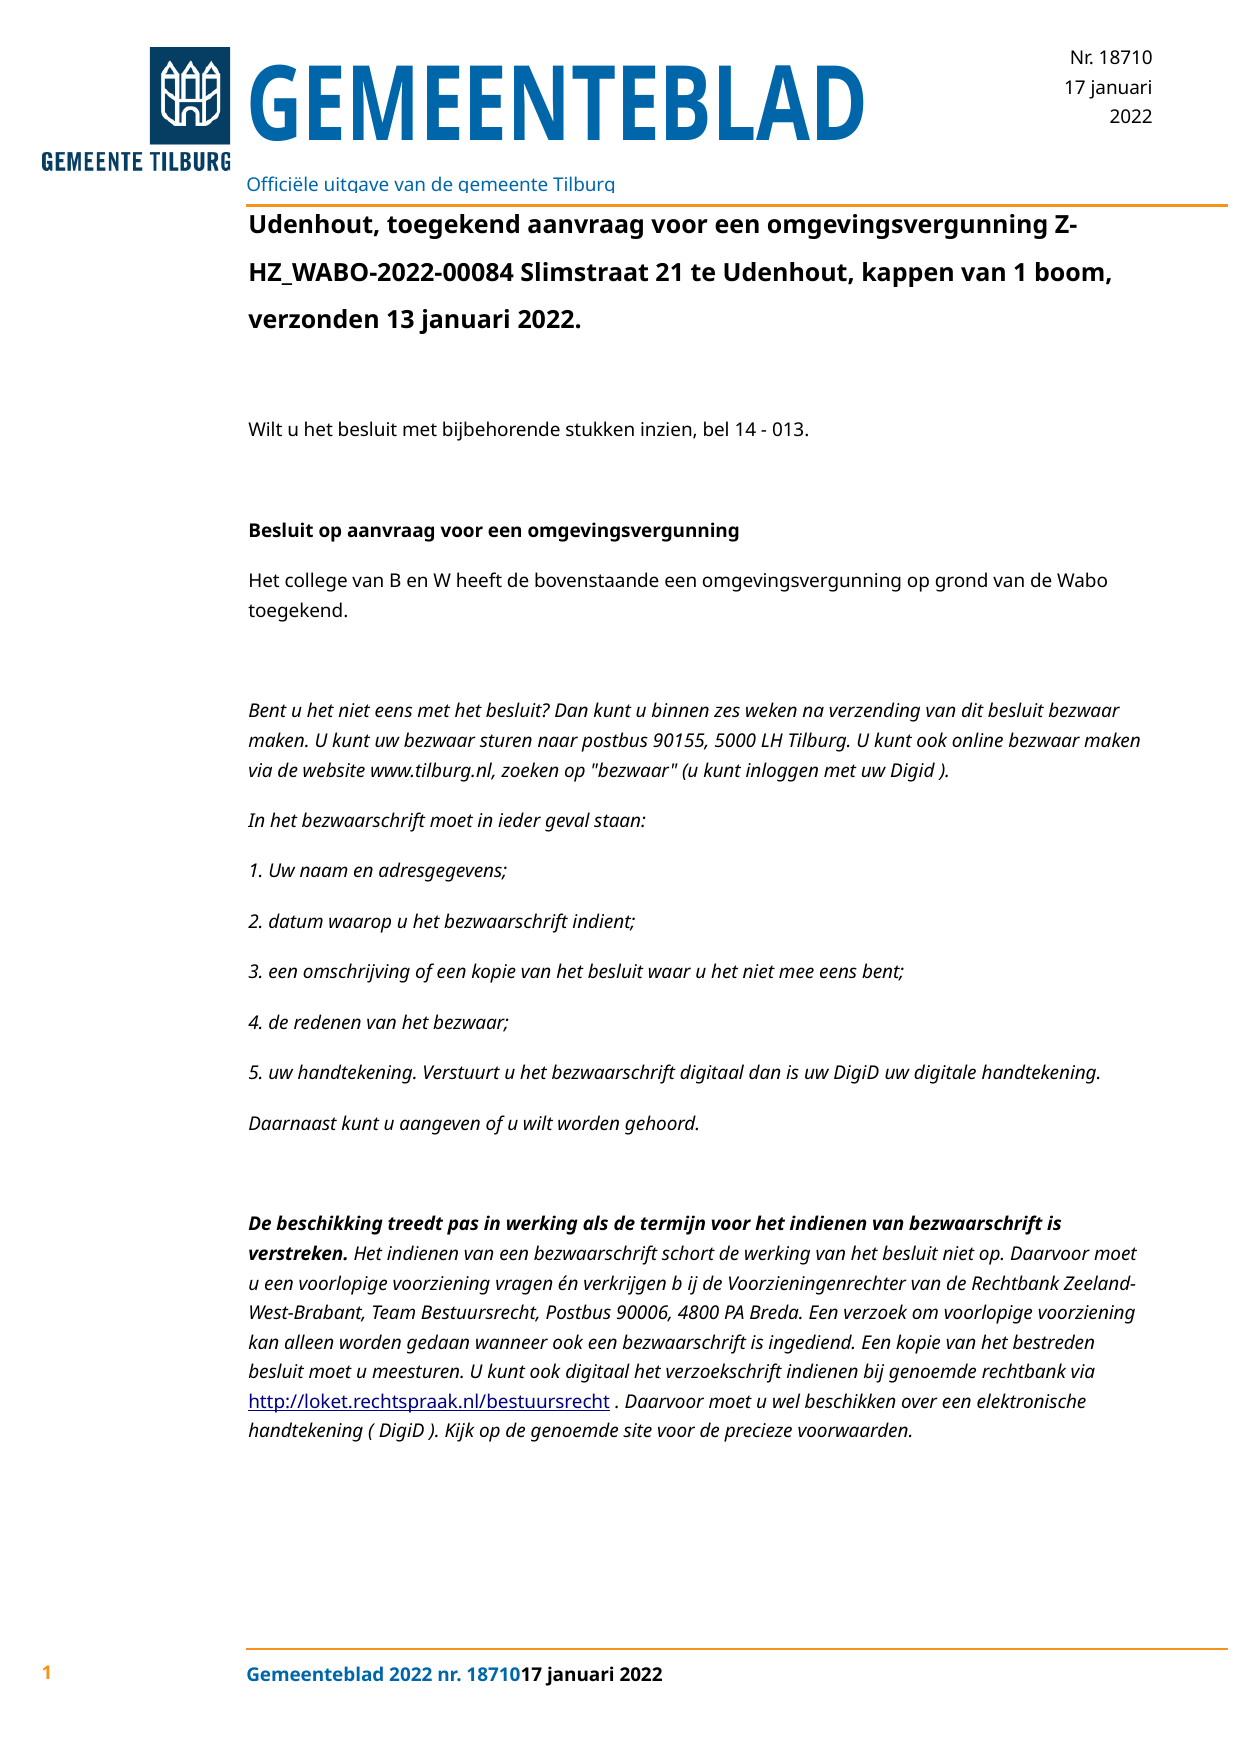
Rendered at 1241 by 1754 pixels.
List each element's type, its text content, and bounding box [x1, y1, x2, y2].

text 3. een omschrijving of een kopie van het besluit waar u het niet mee eens bent; [248, 958, 1152, 984]
text In het bezwaarschrift moet in ieder geval staan: [248, 807, 1152, 833]
text Besluit op aanvraag voor een omgevingsvergunning [248, 517, 1152, 542]
text 4. de redenen van het bezwaar; [248, 1009, 1152, 1034]
text 1. Uw naam en adresgegevens; [248, 858, 1152, 883]
text Udenhout, toegekend aanvraag voor een omgevingsvergunning Z-HZ_WABO-2022-00084 Slimstraat 21 te Udenhout, kappen van 1 boom, verzonden 13 januari 2022. [248, 207, 1152, 336]
text Daarnaast kunt u aangeven of u wilt worden gehoord. [248, 1110, 1152, 1135]
picture [41, 47, 231, 172]
text Bent u het niet eens met het besluit? Dan kunt u binnen zes weken na verzending van dit besluit bezwaar maken. U kunt uw bezwaar sturen naar postbus 90155, 5000 LH Tilburg. U kunt ook online bezwaar maken via de website www.tilburg.nl, zoeken op "bezwaar" (u kunt inloggen met uw Digid ). [248, 698, 1152, 782]
text 2. datum waarop u het bezwaarschrift indient; [248, 908, 1152, 934]
text De beschikking treedt pas in werking als de termijn voor het indienen van bezwaarschrift is verstreken. Het indienen van een bezwaarschrift schort de werking van het besluit niet op. Daarvoor moet u een voorlopige voorziening vragen én verkrijgen b ij de Voorzieningenrechter van de Rechtbank Zeeland-West-Brabant, Team Bestuursrecht, Postbus 90006, 4800 PA Breda. Een verzoek om voorlopige voorziening kan alleen worden gedaan wanneer ook een bezwaarschrift is ingediend. Een kopie van het bestreden besluit moet u meesturen. U kunt ook digitaal het verzoekschrift indienen bij genoemde rechtbank via http://loket.rechtspraak.nl/bestuursrecht . Daarvoor moet u wel beschikken over een elektronische handtekening ( DigiD ). Kijk op de genoemde site voor de precieze voorwaarden. [248, 1211, 1152, 1443]
text Het college van B en W heeft de bovenstaande een omgevingsvergunning op grond van de Wabo toegekend. [248, 567, 1152, 622]
text Wilt u het besluit met bijbehorende stukken inzien, bel 14 - 013. [248, 416, 1152, 442]
text 5. uw handtekening. Verstuurt u het bezwaarschrift digitaal dan is uw DigiD uw digitale handtekening. [248, 1059, 1152, 1085]
